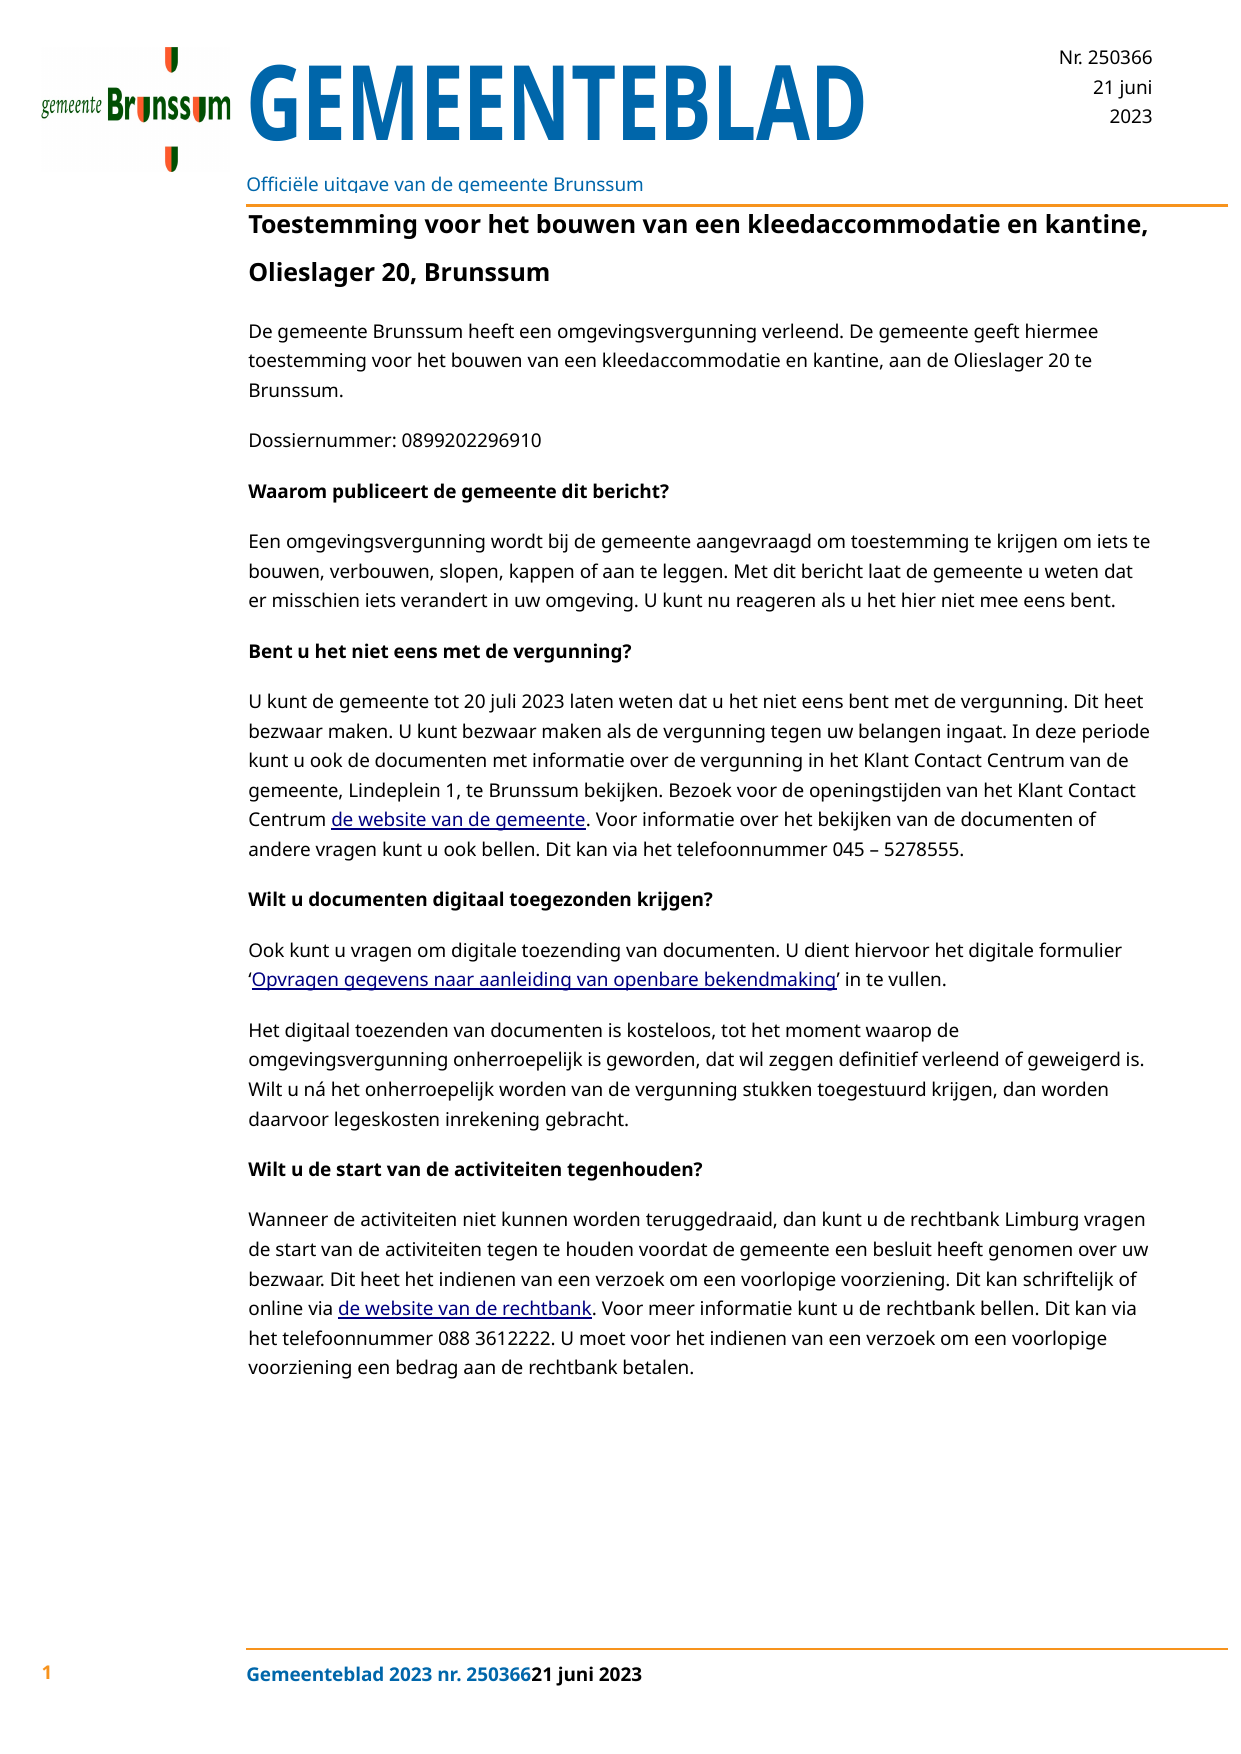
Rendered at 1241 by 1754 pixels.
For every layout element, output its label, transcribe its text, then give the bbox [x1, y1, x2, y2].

text Wilt u de start van de activiteiten tegenhouden? [248, 1156, 1152, 1182]
text Wilt u documenten digitaal toegezonden krijgen? [248, 887, 1152, 912]
text Bent u het niet eens met de vergunning? [248, 638, 1152, 664]
text Toestemming voor het bouwen van een kleedaccommodatie en kantine, Olieslager 20, Brunssum [248, 207, 1152, 288]
text Een omgevingsvergunning wordt bij de gemeente aangevraagd om toestemming te krijgen om iets te bouwen, verbouwen, slopen, kappen of aan te leggen. Met dit bericht laat de gemeente u weten dat er misschien iets verandert in uw omgeving. U kunt nu reageren als u het hier niet mee eens bent. [248, 528, 1152, 613]
text U kunt de gemeente tot 20 juli 2023 laten weten dat u het niet eens bent met de vergunning. Dit heet bezwaar maken. U kunt bezwaar maken als de vergunning tegen uw belangen ingaat. In deze periode kunt u ook de documenten met informatie over de vergunning in het Klant Contact Centrum van de gemeente, Lindeplein 1, te Brunssum bekijken. Bezoek voor de openingstijden van het Klant Contact Centrum de website van de gemeente. Voor informatie over het bekijken van de documenten of andere vragen kunt u ook bellen. Dit kan via het telefoonnummer 045 – 5278555. [248, 688, 1152, 862]
text Ook kunt u vragen om digitale toezending van documenten. U dient hiervoor het digitale formulier ‘Opvragen gegevens naar aanleiding van openbare bekendmaking’ in te vullen. [248, 937, 1152, 992]
text Waarom publiceert de gemeente dit bericht? [248, 478, 1152, 504]
text De gemeente Brunssum heeft een omgevingsvergunning verleend. De gemeente geeft hiermee toestemming voor het bouwen van een kleedaccommodatie en kantine, aan de Olieslager 20 te Brunssum. [248, 318, 1152, 403]
text Dossiernummer: 0899202296910 [248, 427, 1152, 453]
picture [41, 47, 231, 172]
text Wanneer de activiteiten niet kunnen worden teruggedraaid, dan kunt u de rechtbank Limburg vragen de start van de activiteiten tegen te houden voordat de gemeente een besluit heeft genomen over uw bezwaar. Dit heet het indienen van een verzoek om een voorlopige voorziening. Dit kan schriftelijk of online via de website van de rechtbank. Voor meer informatie kunt u de rechtbank bellen. Dit kan via het telefoonnummer 088 3612222. U moet voor het indienen van een verzoek om een voorlopige voorziening een bedrag aan de rechtbank betalen. [248, 1207, 1152, 1380]
text Het digitaal toezenden van documenten is kosteloos, tot het moment waarop de omgevingsvergunning onherroepelijk is geworden, dat wil zeggen definitief verleend of geweigerd is. Wilt u ná het onherroepelijk worden van de vergunning stukken toegestuurd krijgen, dan worden daarvoor legeskosten inrekening gebracht. [248, 1017, 1152, 1132]
